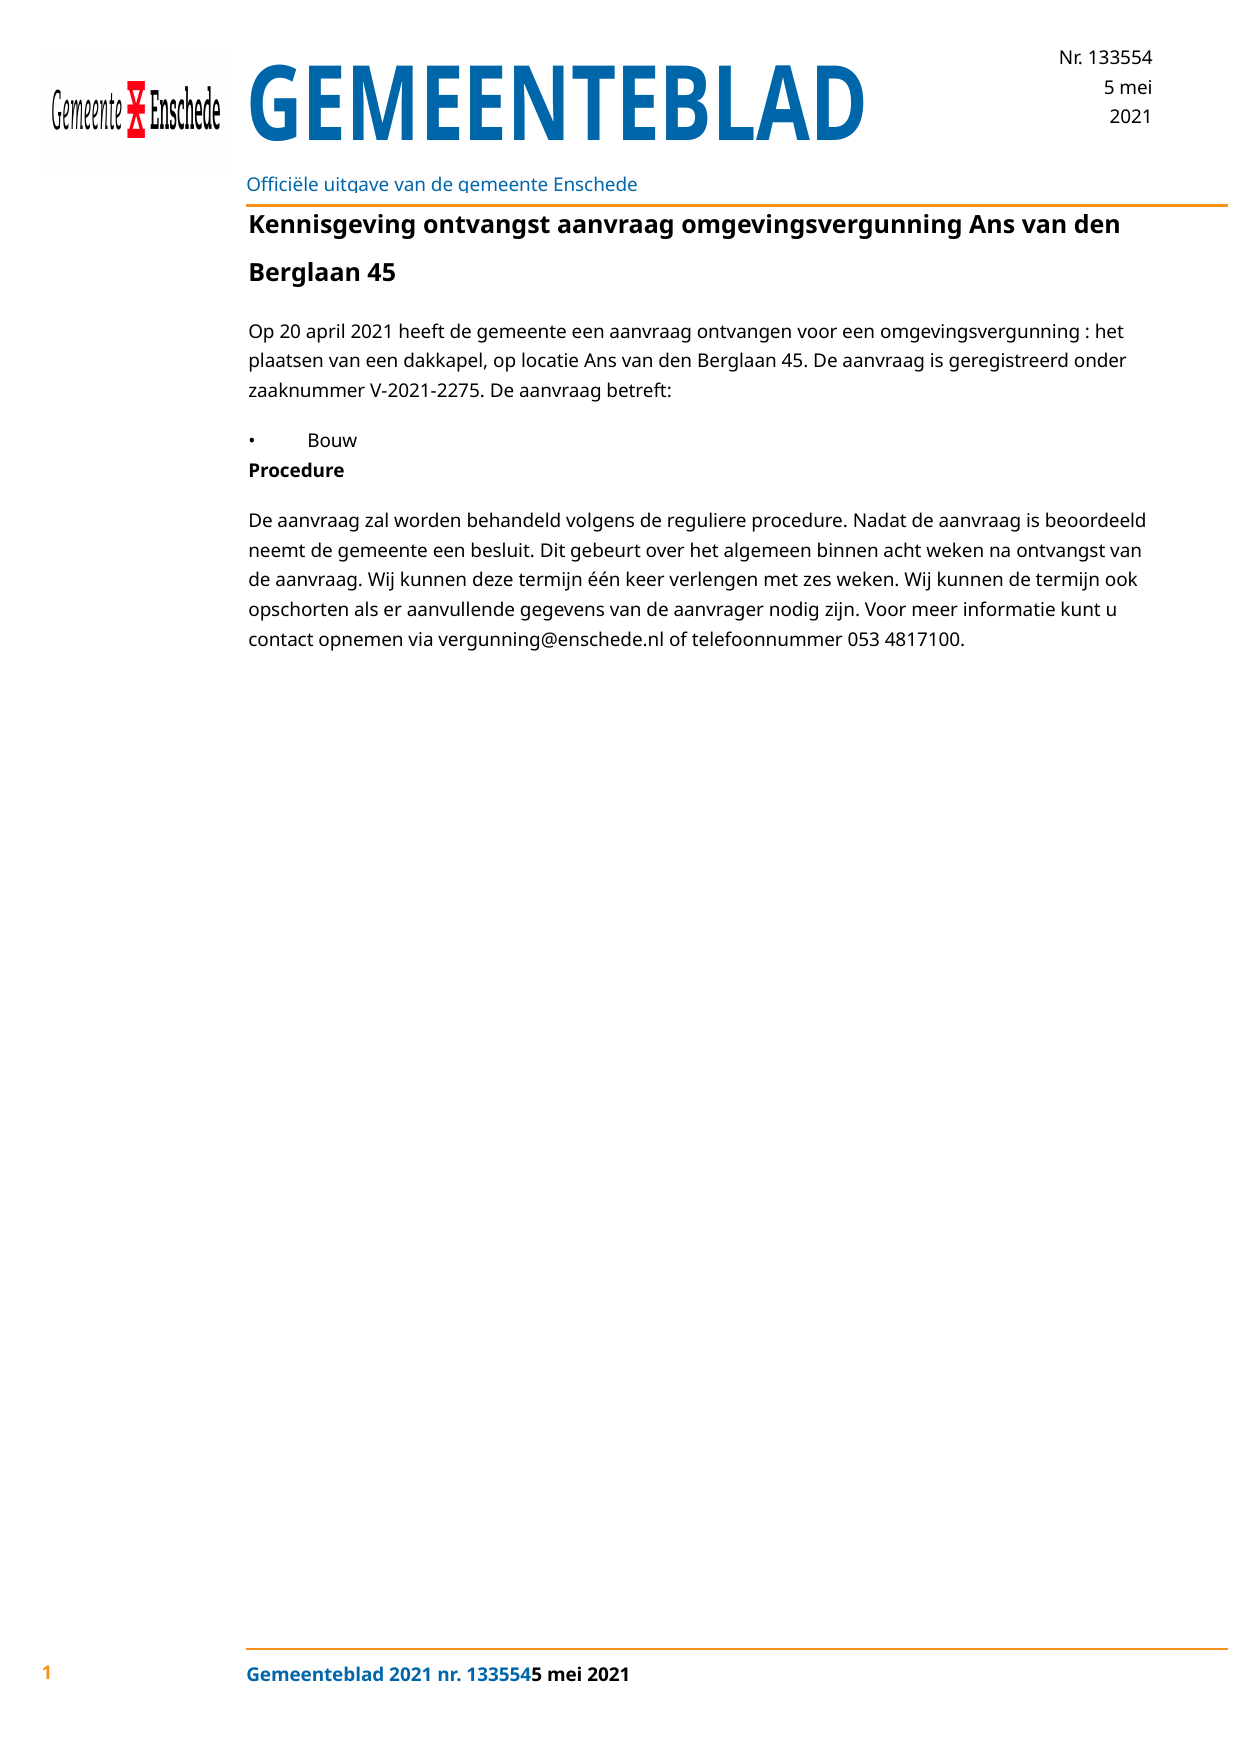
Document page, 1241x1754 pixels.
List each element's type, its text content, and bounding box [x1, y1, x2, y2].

list Bouw [248, 427, 1152, 453]
text Kennisgeving ontvangst aanvraag omgevingsvergunning Ans van den Berglaan 45 [248, 207, 1152, 288]
text Procedure [248, 457, 1152, 483]
picture [41, 47, 231, 172]
text Op 20 april 2021 heeft de gemeente een aanvraag ontvangen voor een omgevingsvergunning : het plaatsen van een dakkapel, op locatie Ans van den Berglaan 45. De aanvraag is geregistreerd onder zaaknummer V-2021-2275. De aanvraag betreft: [248, 318, 1152, 403]
text De aanvraag zal worden behandeld volgens de reguliere procedure. Nadat de aanvraag is beoordeeld neemt de gemeente een besluit. Dit gebeurt over het algemeen binnen acht weken na ontvangst van de aanvraag. Wij kunnen deze termijn één keer verlengen met zes weken. Wij kunnen de termijn ook opschorten als er aanvullende gegevens van de aanvrager nodig zijn. Voor meer informatie kunt u contact opnemen via vergunning@enschede.nl of telefoonnummer 053 4817100. [248, 507, 1152, 652]
